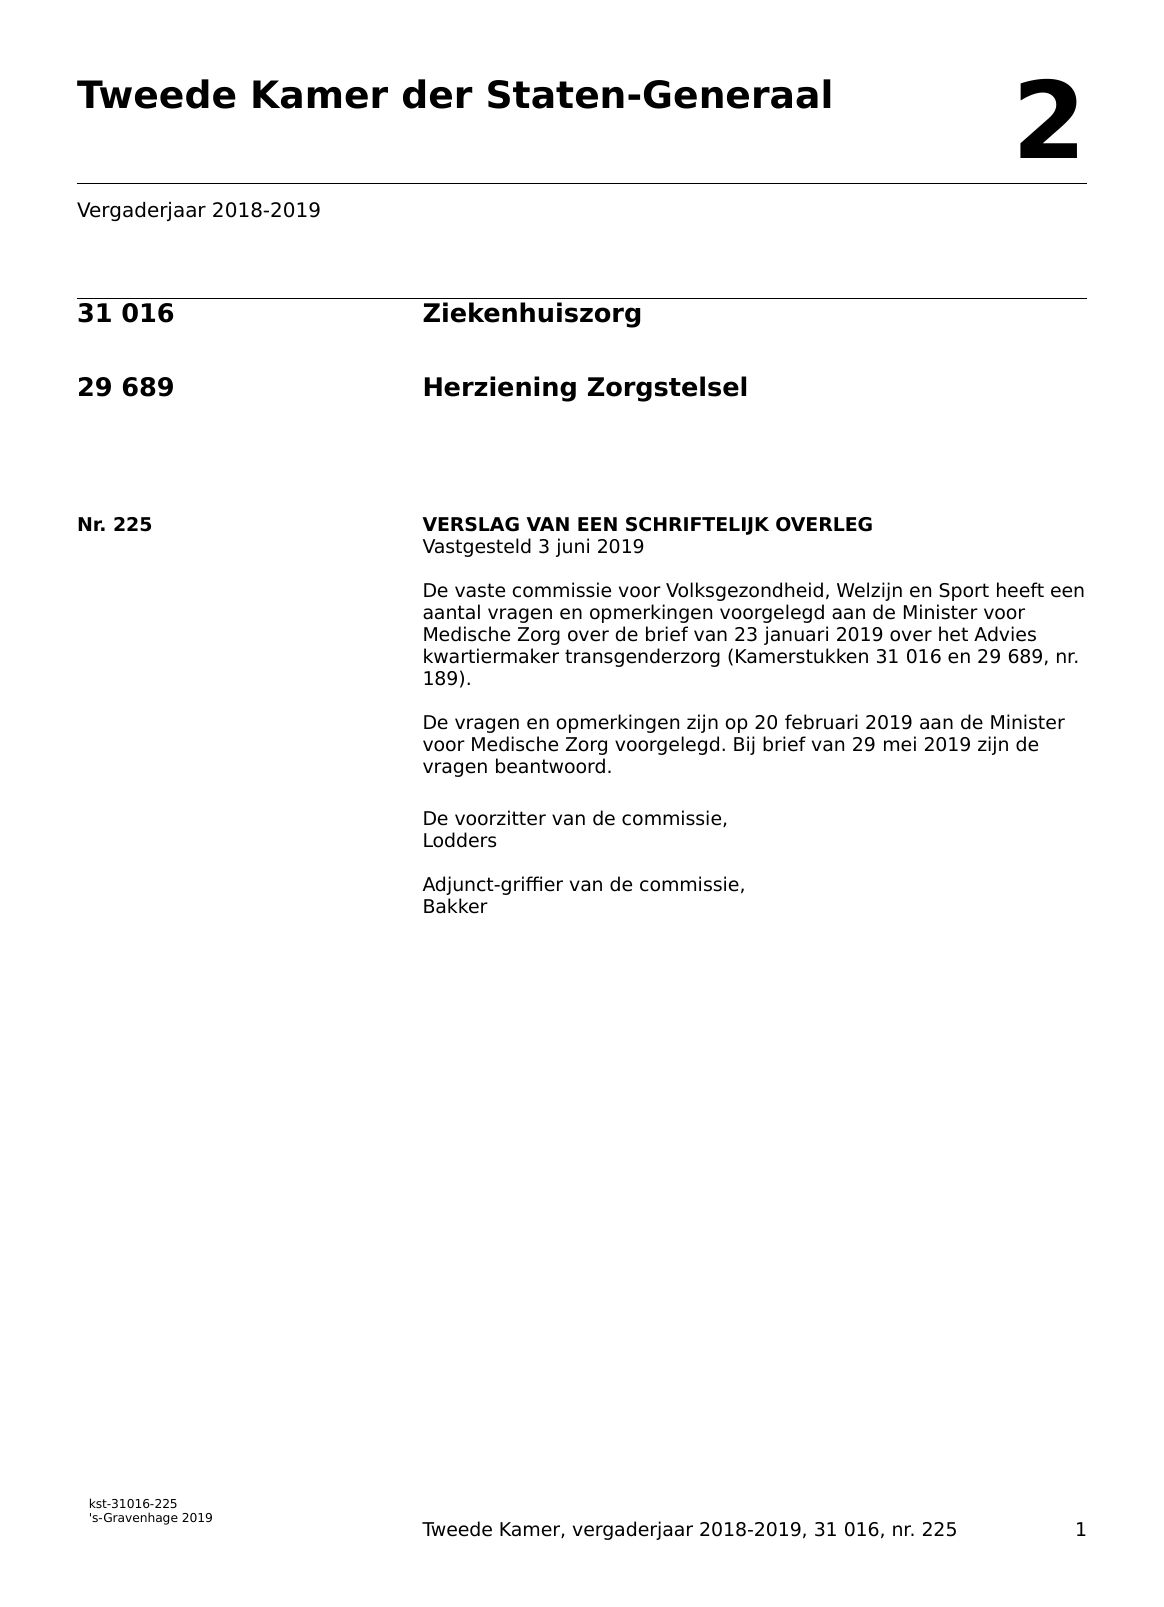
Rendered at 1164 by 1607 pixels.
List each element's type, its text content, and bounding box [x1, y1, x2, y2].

text De vragen en opmerkingen zijn op 20 februari 2019 aan de Minister voor Medische Zorg voorgelegd. Bij brief van 29 mei 2019 zijn de vragen beantwoord. [422, 712, 1087, 778]
text De vaste commissie voor Volksgezondheid, Welzijn en Sport heeft een aantal vragen en opmerkingen voorgelegd aan de Minister voor Medische Zorg over de brief van 23 januari 2019 over het Advies kwartiermaker transgenderzorg (Kamerstukken 31 016 en 29 689, nr. 189). [422, 580, 1087, 690]
text kst-31016-225 [88, 1497, 323, 1511]
subtitle 29 689 Herziening Zorgstelsel [77, 373, 1087, 403]
subtitle Nr. 225 VERSLAG VAN EEN SCHRIFTELIJK OVERLEG [77, 514, 1087, 536]
text Vastgesteld 3 juni 2019 [422, 536, 1087, 558]
table_header 2 [886, 59, 1087, 183]
text De voorzitter van de commissie, Lodders [422, 808, 1087, 852]
subtitle 31 016 Ziekenhuiszorg [77, 299, 1087, 329]
table_header Tweede Kamer der Staten-Generaal [77, 59, 886, 183]
text 's-Gravenhage 2019 [88, 1511, 323, 1525]
table_cell Vergaderjaar 2018-2019 [77, 184, 1087, 298]
text Adjunct-griffier van de commissie, Bakker [422, 874, 1087, 918]
